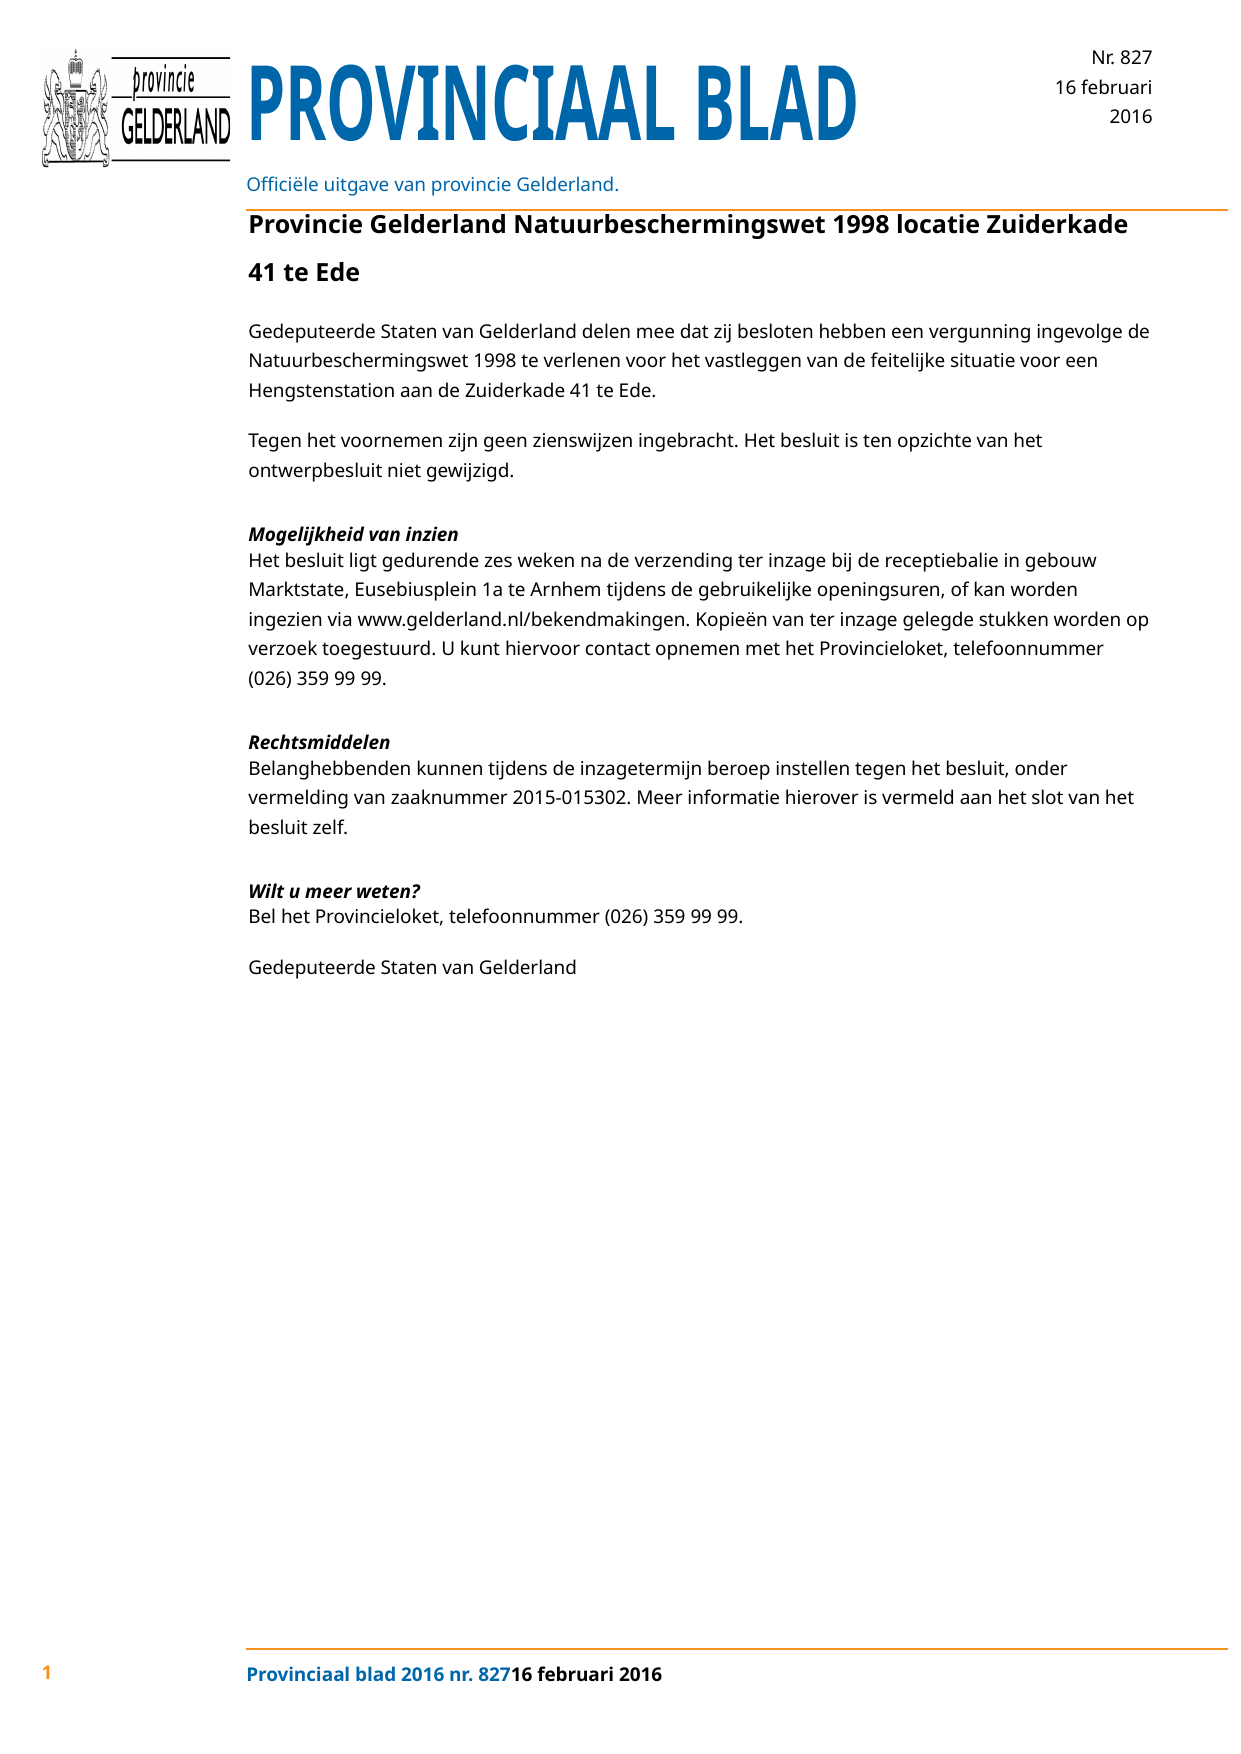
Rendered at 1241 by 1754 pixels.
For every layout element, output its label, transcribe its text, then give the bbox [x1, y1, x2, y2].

text Wilt u meer weten? [248, 878, 1152, 904]
picture [41, 47, 231, 172]
text Mogelijkheid van inzien [248, 521, 1152, 547]
text Belanghebbenden kunnen tijdens de inzagetermijn beroep instellen tegen het besluit, onder vermelding van zaaknummer 2015-015302. Meer informatie hierover is vermeld aan het slot van het besluit zelf. [248, 755, 1152, 840]
text Tegen het voornemen zijn geen zienswijzen ingebracht. Het besluit is ten opzichte van het ontwerpbesluit niet gewijzigd. [248, 427, 1152, 483]
text Gedeputeerde Staten van Gelderland delen mee dat zij besloten hebben een vergunning ingevolge de Natuurbeschermingswet 1998 te verlenen voor het vastleggen van de feitelijke situatie voor een Hengstenstation aan de Zuiderkade 41 te Ede. [248, 318, 1152, 403]
text Gedeputeerde Staten van Gelderland [248, 954, 1152, 980]
text Provincie Gelderland Natuurbeschermingswet 1998 locatie Zuiderkade 41 te Ede [248, 211, 1152, 288]
text Het besluit ligt gedurende zes weken na de verzending ter inzage bij de receptiebalie in gebouw Marktstate, Eusebiusplein 1a te Arnhem tijdens de gebruikelijke openingsuren, of kan worden ingezien via www.gelderland.nl/bekendmakingen. Kopieën van ter inzage gelegde stukken worden op verzoek toegestuurd. U kunt hiervoor contact opnemen met het Provincieloket, telefoonnummer (026) 359 99 99. [248, 547, 1152, 691]
text Bel het Provincieloket, telefoonnummer (026) 359 99 99. [248, 904, 1152, 929]
text Rechtsmiddelen [248, 729, 1152, 755]
